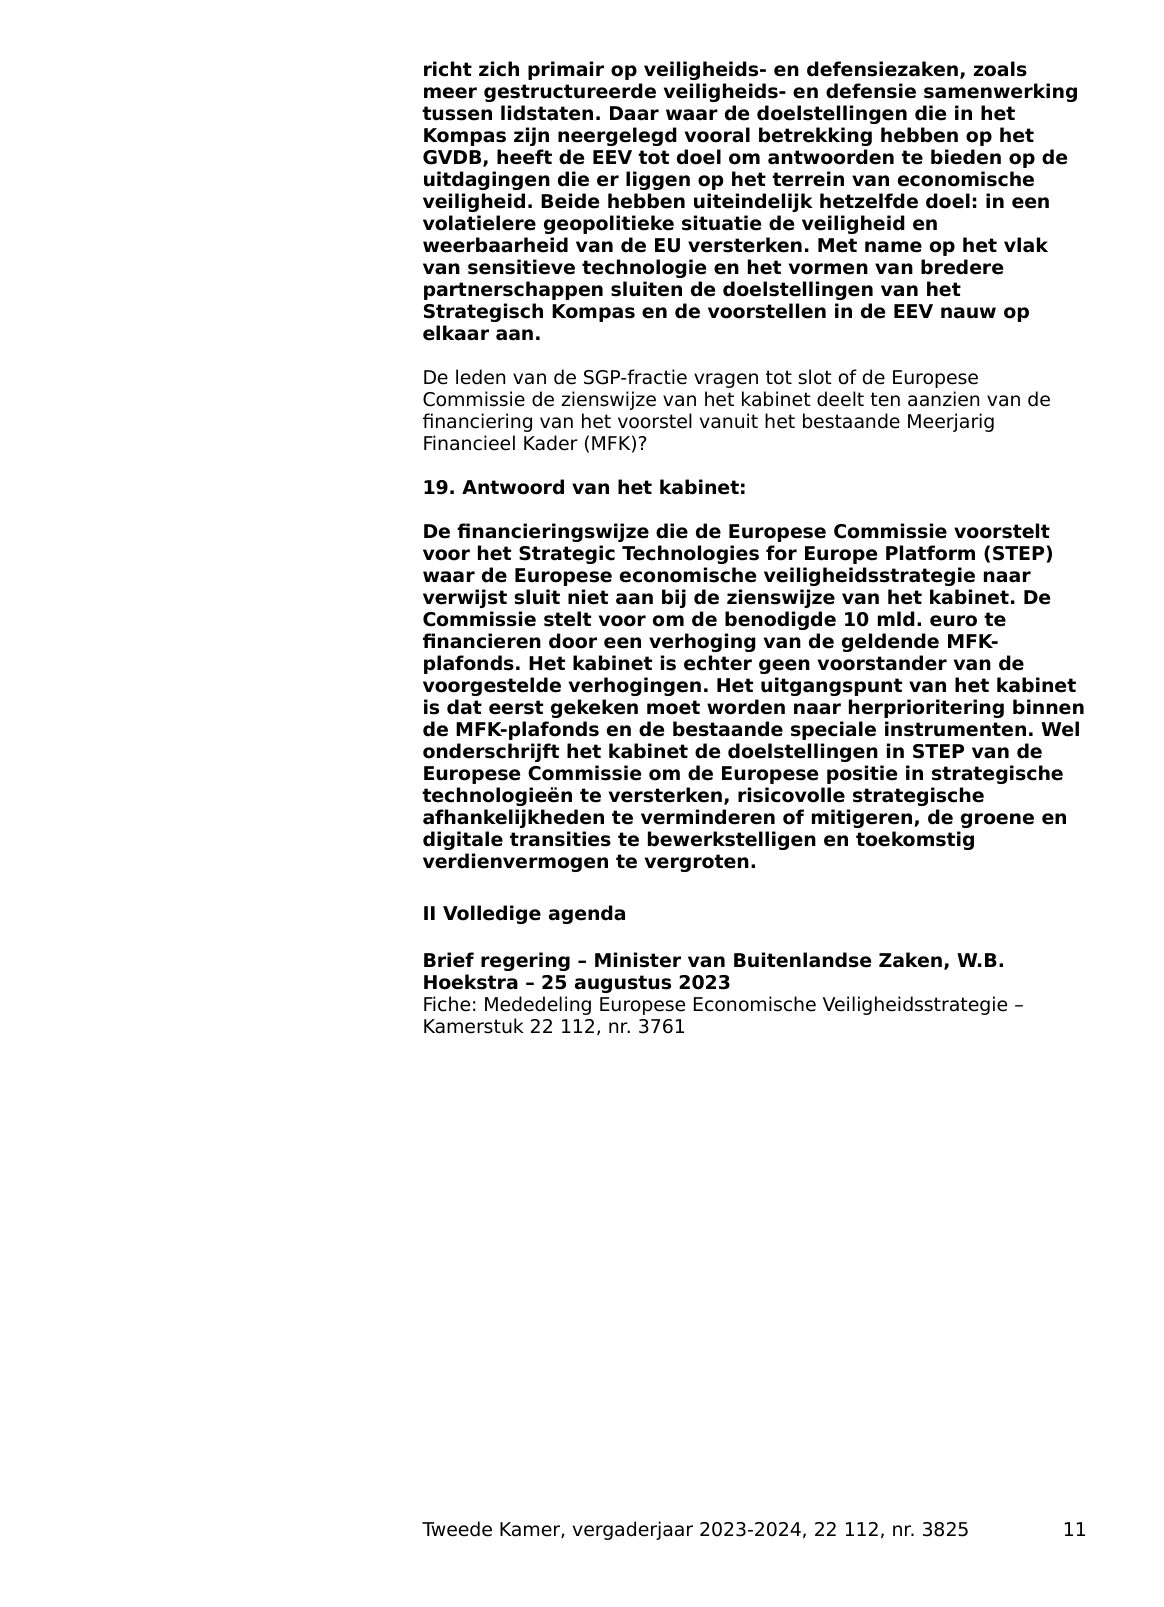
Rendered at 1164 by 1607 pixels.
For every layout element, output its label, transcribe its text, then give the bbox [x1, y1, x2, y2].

subtitle II Volledige agenda [422, 903, 1087, 925]
subtitle 19. Antwoord van het kabinet: [422, 477, 1087, 499]
text De financieringswijze die de Europese Commissie voorstelt voor het Strategic Technologies for Europe Platform (STEP) waar de Europese economische veiligheidsstrategie naar verwijst sluit niet aan bij de zienswijze van het kabinet. De Commissie stelt voor om de benodigde 10 mld. euro te financieren door een verhoging van de geldende MFK-plafonds. Het kabinet is echter geen voorstander van de voorgestelde verhogingen. Het uitgangspunt van het kabinet is dat eerst gekeken moet worden naar herprioritering binnen de MFK-plafonds en de bestaande speciale instrumenten. Wel onderschrijft het kabinet de doelstellingen in STEP van de Europese Commissie om de Europese positie in strategische technologieën te versterken, risicovolle strategische afhankelijkheden te verminderen of mitigeren, de groene en digitale transities te bewerkstelligen en toekomstig verdienvermogen te vergroten. [422, 521, 1087, 873]
text richt zich primair op veiligheids- en defensiezaken, zoals meer gestructureerde veiligheids- en defensie samenwerking tussen lidstaten. Daar waar de doelstellingen die in het Kompas zijn neergelegd vooral betrekking hebben op het GVDB, heeft de EEV tot doel om antwoorden te bieden op de uitdagingen die er liggen op het terrein van economische veiligheid. Beide hebben uiteindelijk hetzelfde doel: in een volatielere geopolitieke situatie de veiligheid en weerbaarheid van de EU versterken. Met name op het vlak van sensitieve technologie en het vormen van bredere partnerschappen sluiten de doelstellingen van het Strategisch Kompas en de voorstellen in de EEV nauw op elkaar aan. [422, 59, 1087, 345]
text Brief regering – Minister van Buitenlandse Zaken, W.B. Hoekstra – 25 augustus 2023 [422, 950, 1087, 994]
text Fiche: Mededeling Europese Economische Veiligheidsstrategie – Kamerstuk 22 112, nr. 3761 [422, 994, 1087, 1038]
text De leden van de SGP-fractie vragen tot slot of de Europese Commissie de zienswijze van het kabinet deelt ten aanzien van de financiering van het voorstel vanuit het bestaande Meerjarig Financieel Kader (MFK)? [422, 367, 1087, 455]
